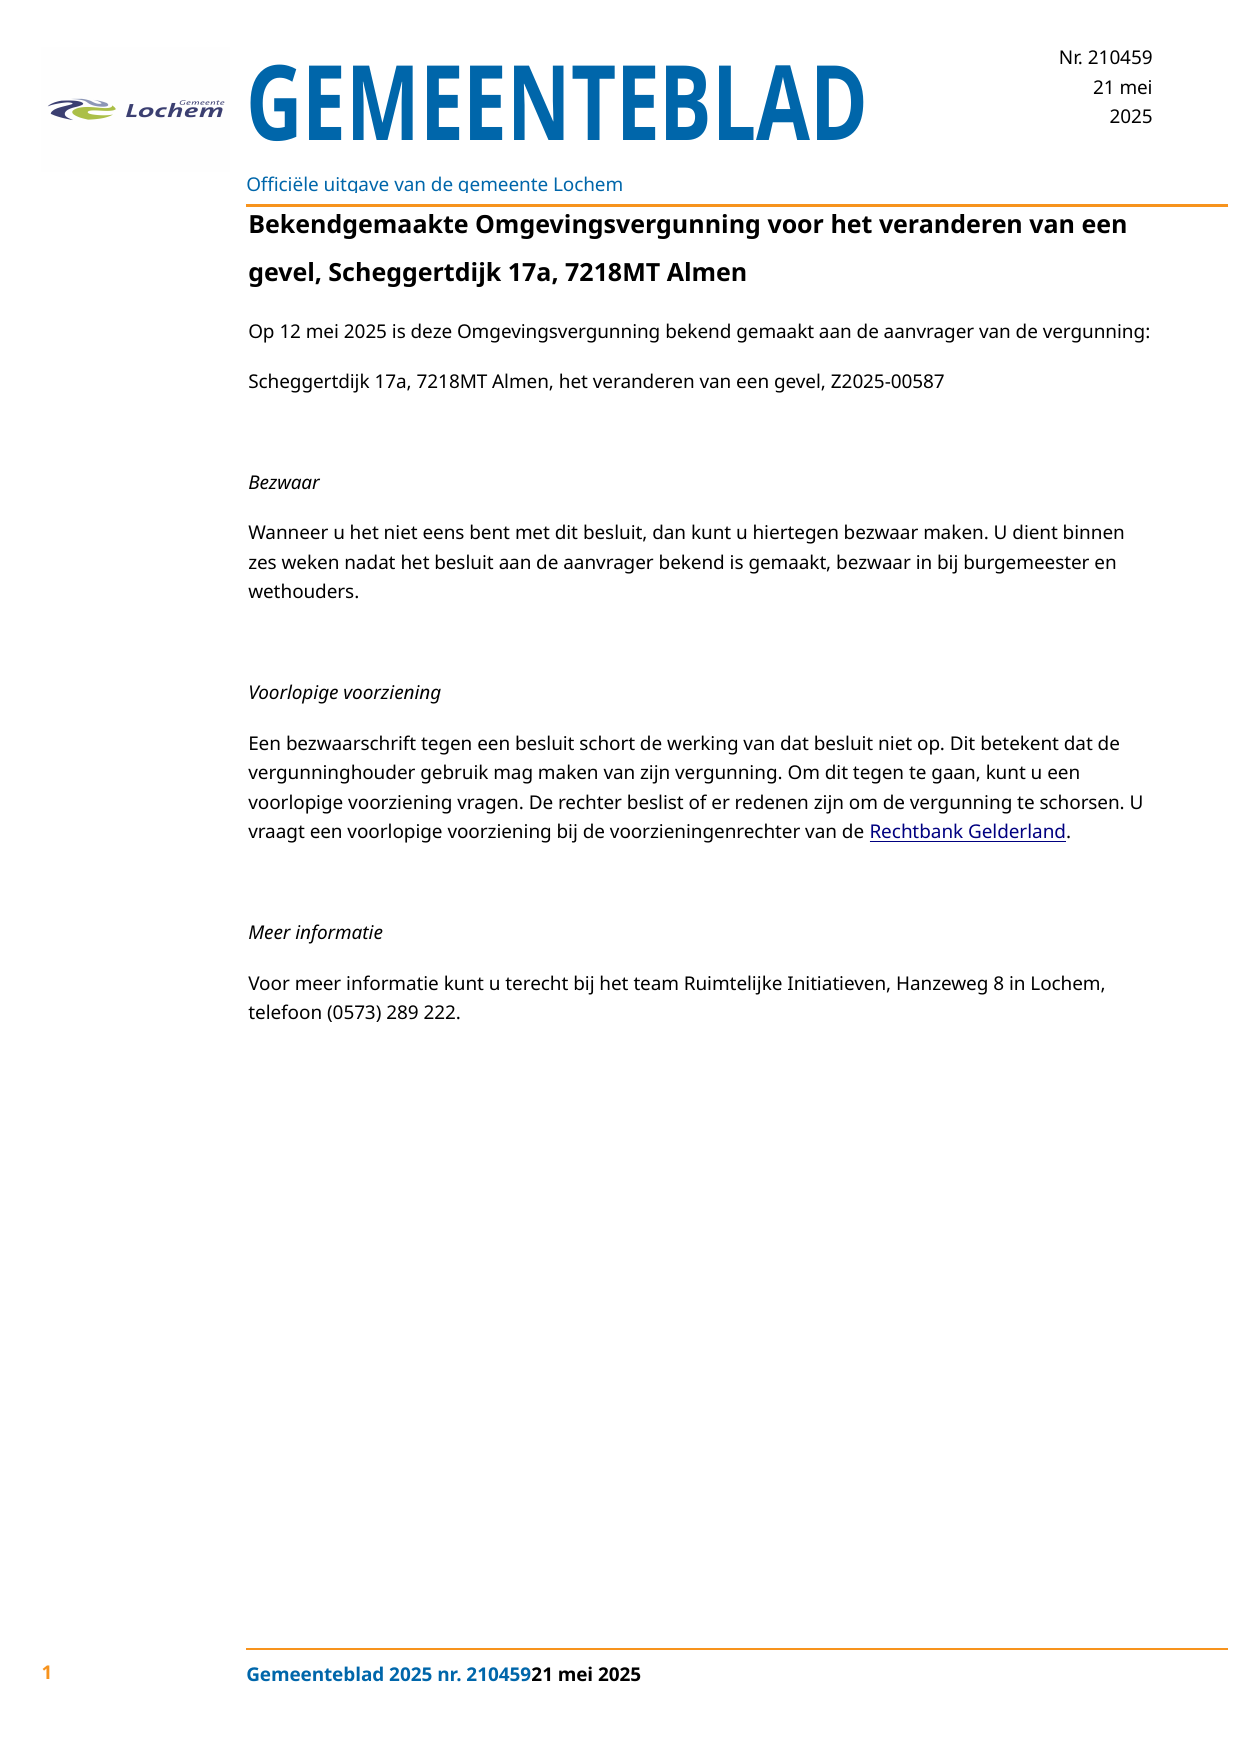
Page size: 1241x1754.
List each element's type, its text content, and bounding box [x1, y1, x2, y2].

text Voorlopige voorziening [248, 679, 1152, 705]
text Meer informatie [248, 919, 1152, 945]
text Op 12 mei 2025 is deze Omgevingsvergunning bekend gemaakt aan de aanvrager van de vergunning: [248, 318, 1152, 344]
text Bekendgemaakte Omgevingsvergunning voor het veranderen van een gevel, Scheggertdijk 17a, 7218MT Almen [248, 207, 1152, 288]
text Voor meer informatie kunt u terecht bij het team Ruimtelijke Initiatieven, Hanzeweg 8 in Lochem, telefoon (0573) 289 222. [248, 970, 1152, 1025]
picture [41, 47, 231, 172]
text Een bezwaarschrift tegen een besluit schort de werking van dat besluit niet op. Dit betekent dat de vergunninghouder gebruik mag maken van zijn vergunning. Om dit tegen te gaan, kunt u een voorlopige voorziening vragen. De rechter beslist of er redenen zijn om de vergunning te schorsen. U vraagt een voorlopige voorziening bij de voorzieningenrechter van de Rechtbank Gelderland. [248, 730, 1152, 844]
text Bezwaar [248, 469, 1152, 495]
text Scheggertdijk 17a, 7218MT Almen, het veranderen van een gevel, Z2025-00587 [248, 368, 1152, 394]
text Wanneer u het niet eens bent met dit besluit, dan kunt u hiertegen bezwaar maken. U dient binnen zes weken nadat het besluit aan de aanvrager bekend is gemaakt, bezwaar in bij burgemeester en wethouders. [248, 519, 1152, 604]
